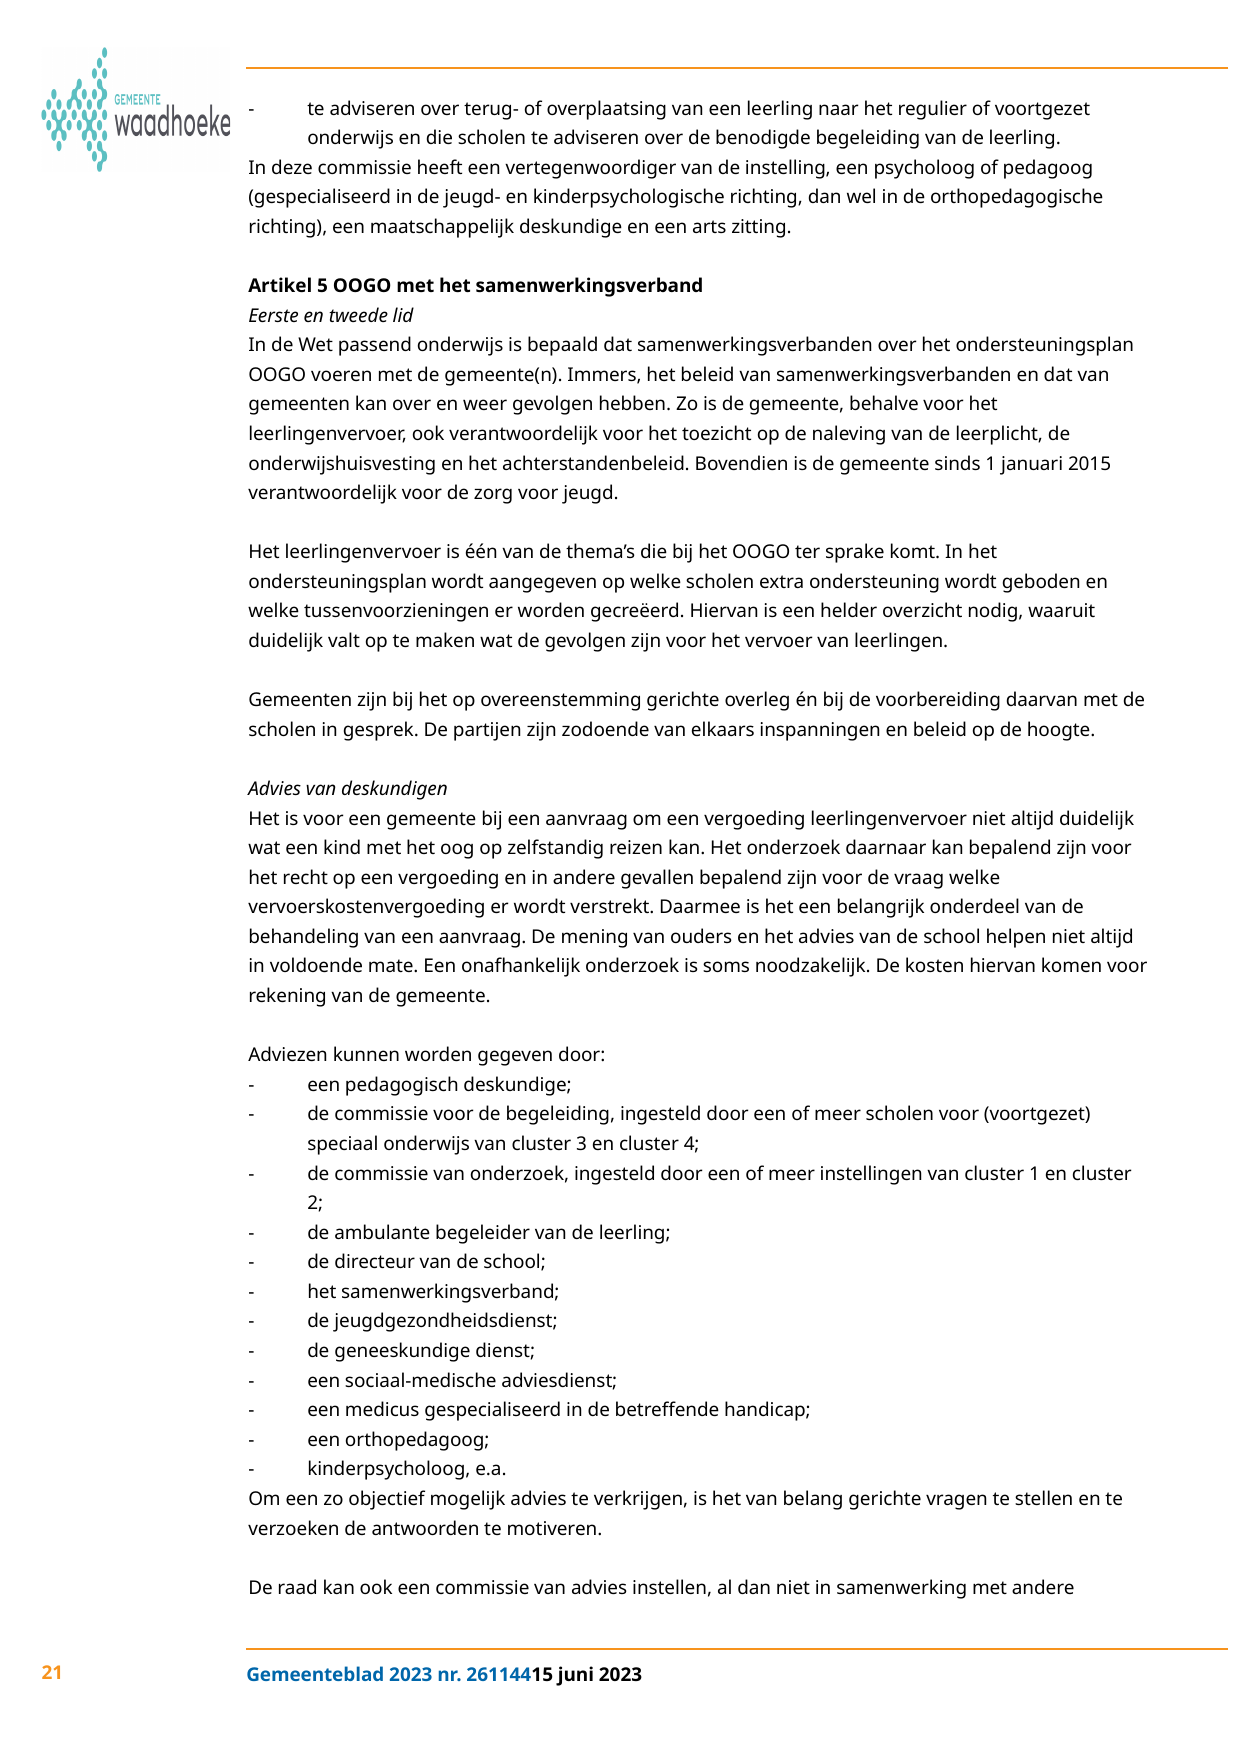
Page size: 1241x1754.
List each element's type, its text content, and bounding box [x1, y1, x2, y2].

text Advies van deskundigen [248, 775, 1152, 801]
list de jeugdgezondheidsdienst; [248, 1308, 1152, 1333]
list de directeur van de school; [248, 1248, 1152, 1274]
text Het is voor een gemeente bij een aanvraag om een vergoeding leerlingenvervoer niet altijd duidelijk wat een kind met het oog op zelfstandig reizen kan. Het onderzoek daarnaar kan bepalend zijn voor het recht op een vergoeding en in andere gevallen bepalend zijn voor de vraag welke vervoerskostenvergoeding er wordt verstrekt. Daarmee is het een belangrijk onderdeel van de behandeling van een aanvraag. De mening van ouders en het advies van de school helpen niet altijd in voldoende mate. Een onafhankelijk onderzoek is soms noodzakelijk. De kosten hiervan komen voor rekening van de gemeente. [248, 805, 1152, 1008]
list de ambulante begeleider van de leerling; [248, 1219, 1152, 1245]
text De raad kan ook een commissie van advies instellen, al dan niet in samenwerking met andere [248, 1574, 1152, 1600]
list een pedagogisch deskundige; [248, 1071, 1152, 1097]
text Adviezen kunnen worden gegeven door: [248, 1041, 1152, 1067]
text In de Wet passend onderwijs is bepaald dat samenwerkingsverbanden over het ondersteuningsplan OOGO voeren met de gemeente(n). Immers, het beleid van samenwerkingsverbanden en dat van gemeenten kan over en weer gevolgen hebben. Zo is de gemeente, behalve voor het leerlingenvervoer, ook verantwoordelijk voor het toezicht op de naleving van de leerplicht, de onderwijshuisvesting en het achterstandenbeleid. Bovendien is de gemeente sinds 1 januari 2015 verantwoordelijk voor de zorg voor jeugd. [248, 331, 1152, 505]
list de commissie van onderzoek, ingesteld door een of meer instellingen van cluster 1 en cluster 2; [248, 1160, 1152, 1215]
text In deze commissie heeft een vertegenwoordiger van de instelling, een psycholoog of pedagoog (gespecialiseerd in de jeugd- en kinderpsychologische richting, dan wel in de orthopedagogische richting), een maatschappelijk deskundige en een arts zitting. [248, 154, 1152, 239]
list een sociaal-medische adviesdienst; [248, 1367, 1152, 1393]
list te adviseren over terug- of overplaatsing van een leerling naar het regulier of voortgezet onderwijs en die scholen te adviseren over de benodigde begeleiding van de leerling. [248, 95, 1152, 150]
list een orthopedagoog; [248, 1426, 1152, 1452]
list de geneeskundige dienst; [248, 1337, 1152, 1363]
text Artikel 5 OOGO met het samenwerkingsverband [248, 272, 1152, 298]
picture [41, 47, 231, 172]
text Om een zo objectief mogelijk advies te verkrijgen, is het van belang gerichte vragen te stellen en te verzoeken de antwoorden te motiveren. [248, 1485, 1152, 1541]
list de commissie voor de begeleiding, ingesteld door een of meer scholen voor (voortgezet) speciaal onderwijs van cluster 3 en cluster 4; [248, 1101, 1152, 1156]
text Het leerlingenvervoer is één van de thema’s die bij het OOGO ter sprake komt. In het ondersteuningsplan wordt aangegeven op welke scholen extra ondersteuning wordt geboden en welke tussenvoorzieningen er worden gecreëerd. Hiervan is een helder overzicht nodig, waaruit duidelijk valt op te maken wat de gevolgen zijn voor het vervoer van leerlingen. [248, 538, 1152, 653]
list het samenwerkingsverband; [248, 1278, 1152, 1304]
list kinderpsycholoog, e.a. [248, 1456, 1152, 1481]
list een medicus gespecialiseerd in de betreffende handicap; [248, 1396, 1152, 1422]
text Eerste en tweede lid [248, 302, 1152, 328]
text Gemeenten zijn bij het op overeenstemming gerichte overleg én bij de voorbereiding daarvan met de scholen in gesprek. De partijen zijn zodoende van elkaars inspanningen en beleid op de hoogte. [248, 686, 1152, 742]
